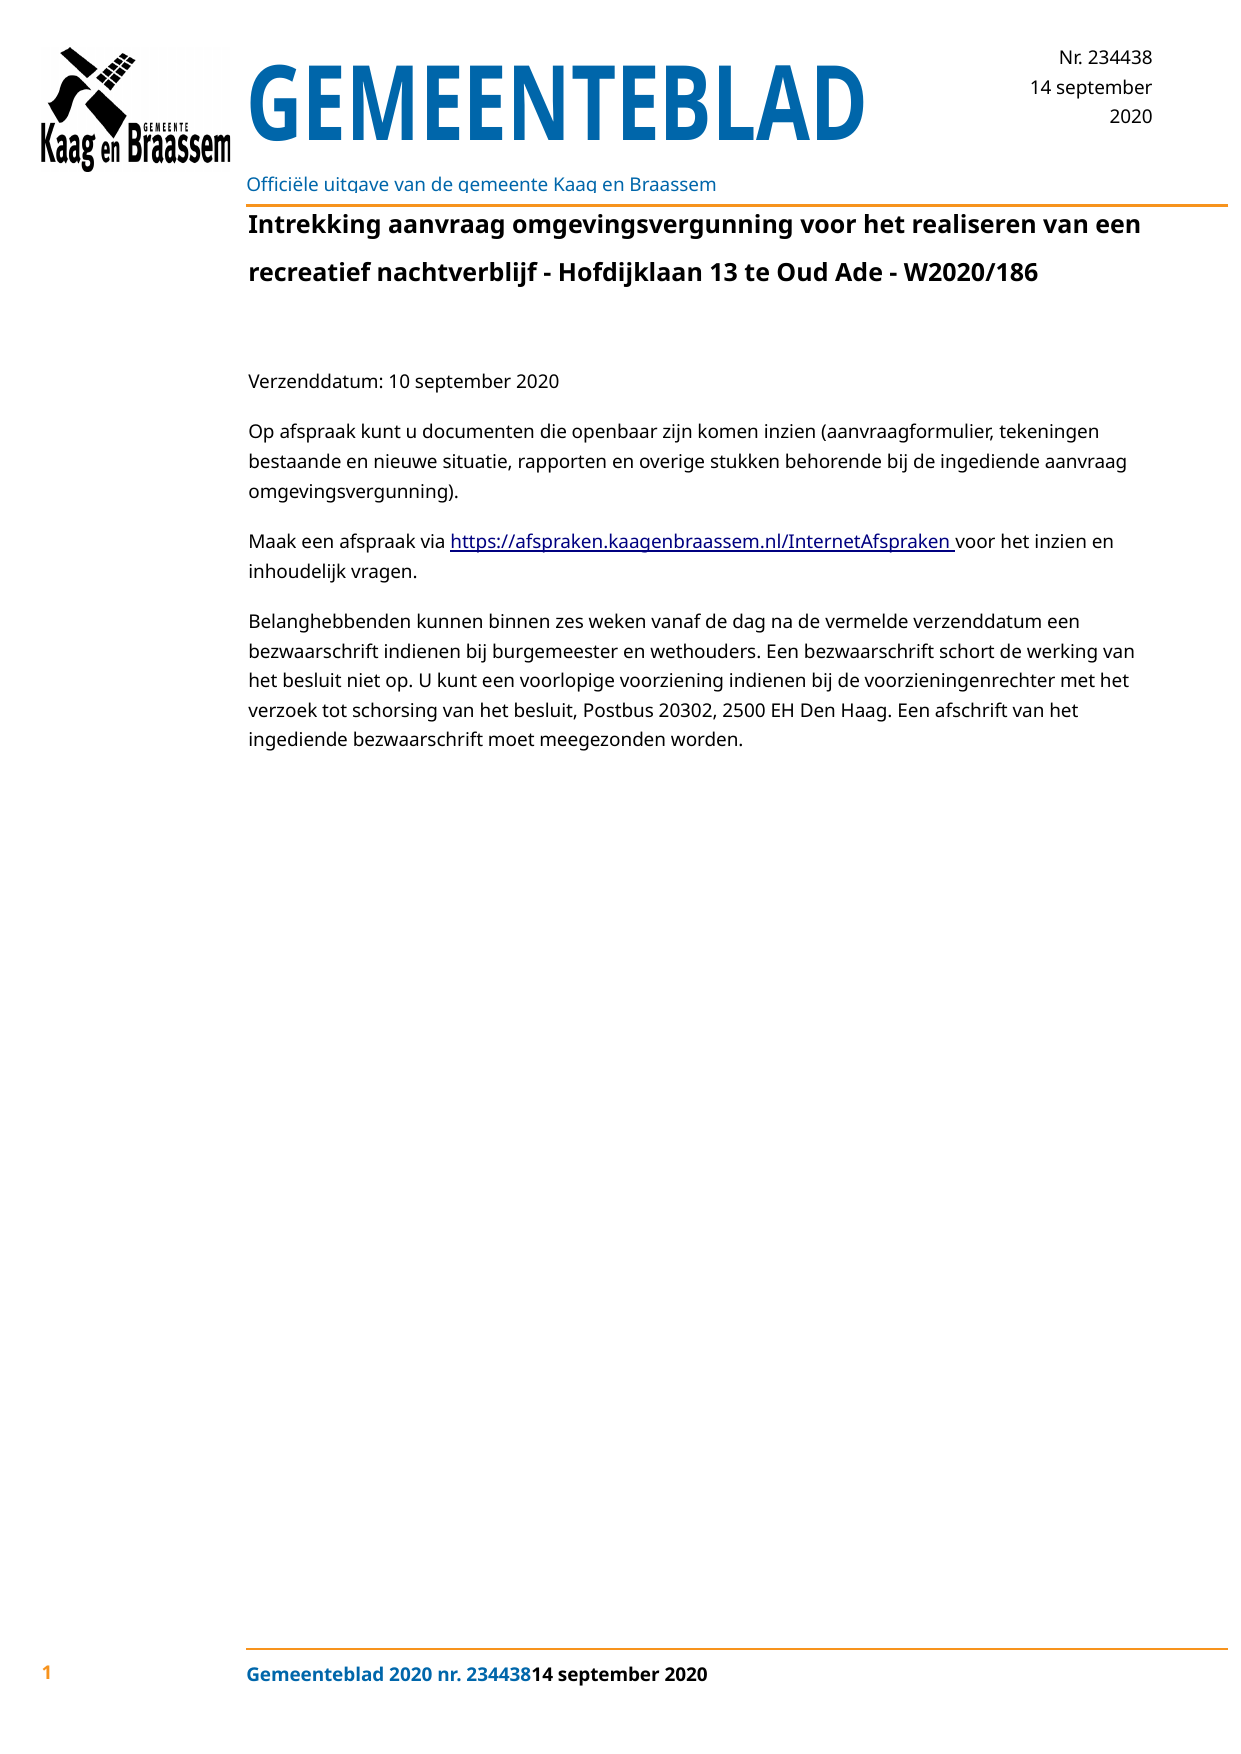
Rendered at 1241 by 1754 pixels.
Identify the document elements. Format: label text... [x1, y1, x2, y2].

picture [41, 47, 231, 172]
text Op afspraak kunt u documenten die openbaar zijn komen inzien (aanvraagformulier, tekeningen bestaande en nieuwe situatie, rapporten en overige stukken behorende bij de ingediende aanvraag omgevingsvergunning). [248, 419, 1152, 504]
text Verzenddatum: 10 september 2020 [248, 368, 1152, 394]
text Maak een afspraak via https://afspraken.kaagenbraassem.nl/InternetAfspraken voor het inzien en inhoudelijk vragen. [248, 528, 1152, 584]
text Intrekking aanvraag omgevingsvergunning voor het realiseren van een recreatief nachtverblijf - Hofdijklaan 13 te Oud Ade - W2020/186 [248, 207, 1152, 288]
text Belanghebbenden kunnen binnen zes weken vanaf de dag na de vermelde verzenddatum een bezwaarschrift indienen bij burgemeester en wethouders. Een bezwaarschrift schort de werking van het besluit niet op. U kunt een voorlopige voorziening indienen bij de voorzieningenrechter met het verzoek tot schorsing van het besluit, Postbus 20302, 2500 EH Den Haag. Een afschrift van het ingediende bezwaarschrift moet meegezonden worden. [248, 608, 1152, 752]
